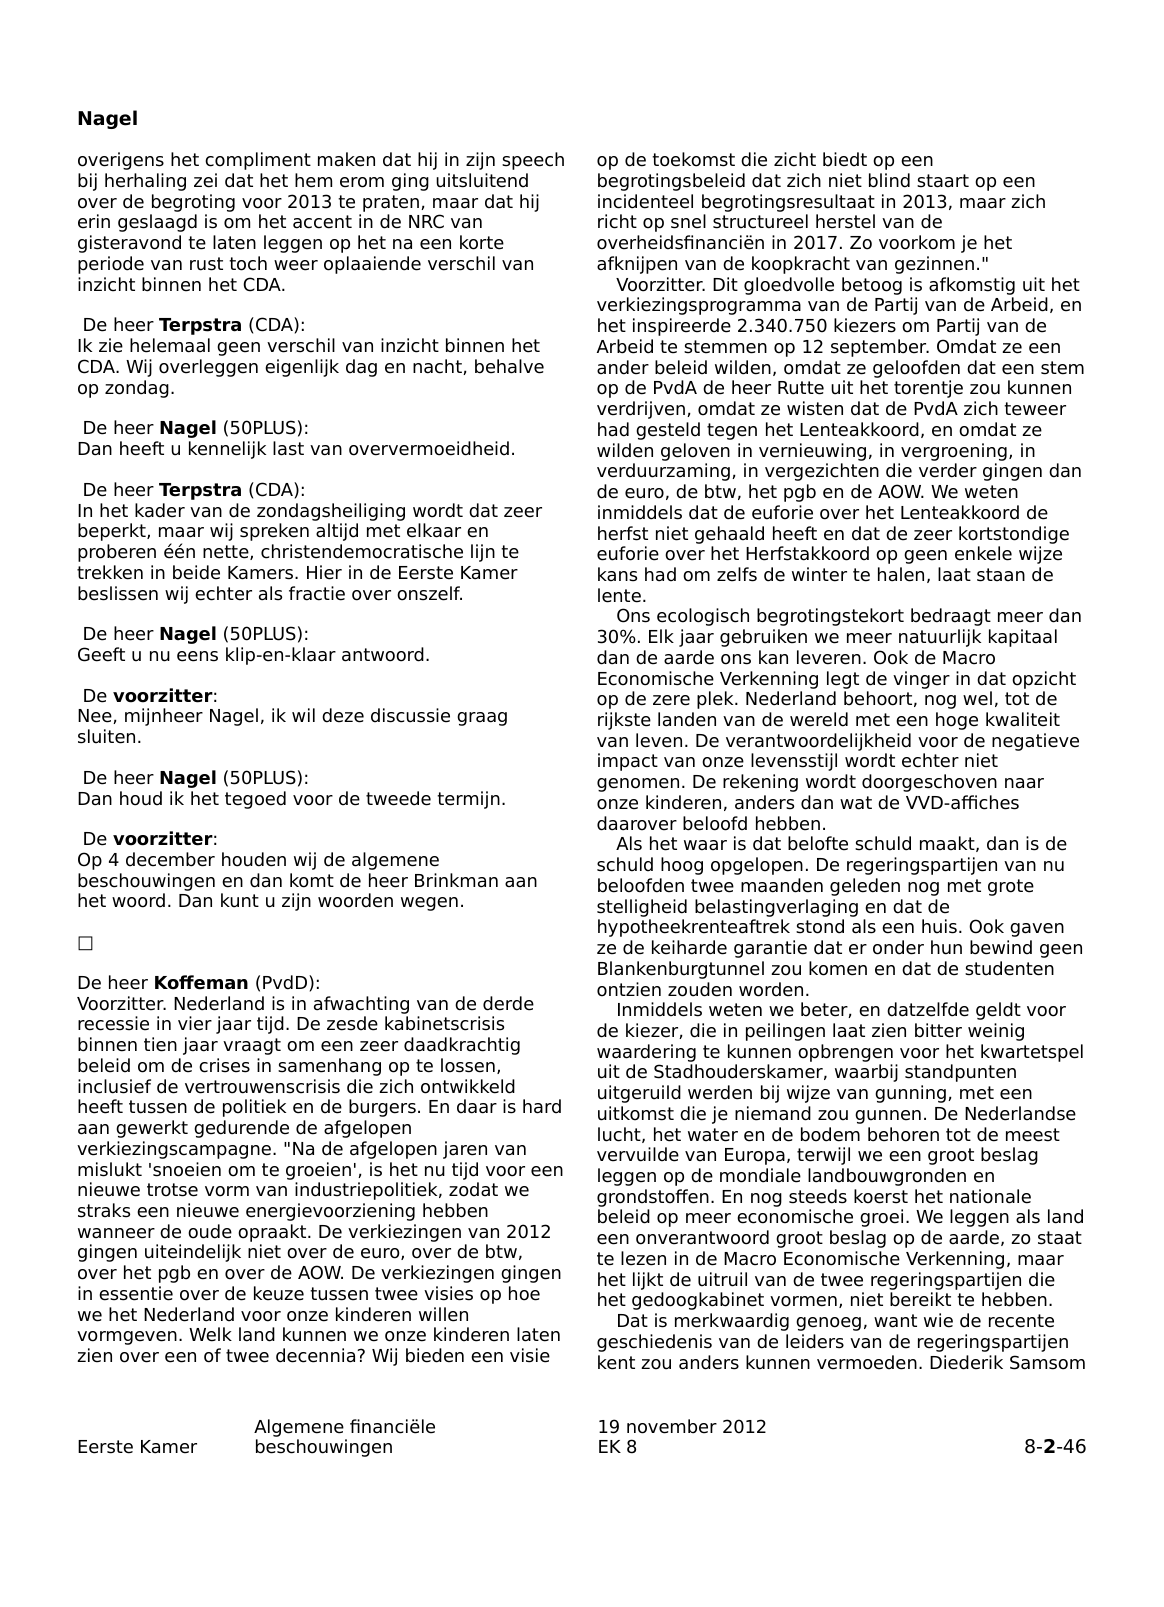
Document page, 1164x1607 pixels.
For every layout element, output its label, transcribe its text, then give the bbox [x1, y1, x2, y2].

text □ [77, 932, 567, 953]
text Nee, mijnheer Nagel, ik wil deze discussie graag sluiten. [77, 706, 567, 748]
text Voorzitter. Nederland is in afwachting van de derde recessie in vier jaar tijd. De zesde kabinetscrisis binnen tien jaar vraagt om een zeer daadkrachtig beleid om de crises in samenhang op te lossen, inclusief de vertrouwenscrisis die zich ontwikkeld heeft tussen de politiek en de burgers. En daar is hard aan gewerkt gedurende de afgelopen verkiezingscampagne. "Na de afgelopen jaren van mislukt 'snoeien om te groeien', is het nu tijd voor een nieuwe trotse vorm van industriepolitiek, zodat we straks een nieuwe energievoorziening hebben wanneer de oude opraakt. De verkiezingen van 2012 gingen uiteindelijk niet over de euro, over de btw, over het pgb en over de AOW. De verkiezingen gingen in essentie over de keuze tussen twee visies op hoe we het Nederland voor onze kinderen willen vormgeven. Welk land kunnen we onze kinderen laten zien over een of twee decennia? Wij bieden een visie [77, 993, 567, 1367]
text Op 4 december houden wij de algemene beschouwingen en dan komt de heer Brinkman aan het woord. Dan kunt u zijn woorden wegen. [77, 850, 567, 912]
text De voorzitter: [77, 686, 567, 706]
text Ons ecologisch begrotingstekort bedraagt meer dan 30%. Elk jaar gebruiken we meer natuurlijk kapitaal dan de aarde ons kan leveren. Ook de Macro Economische Verkenning legt de vinger in dat opzicht op de zere plek. Nederland behoort, nog wel, tot de rijkste landen van de wereld met een hoge kwaliteit van leven. De verantwoordelijkheid voor de negatieve impact van onze levensstijl wordt echter niet genomen. De rekening wordt doorgeschoven naar onze kinderen, anders dan wat de VVD-affiches daarover beloofd hebben. [596, 606, 1087, 834]
text De voorzitter: [77, 829, 567, 850]
text Geeft u nu eens klip-en-klaar antwoord. [77, 645, 567, 666]
text De heer Terpstra (CDA): [77, 315, 567, 336]
text In het kader van de zondagsheiliging wordt dat zeer beperkt, maar wij spreken altijd met elkaar en proberen één nette, christendemocratische lijn te trekken in beide Kamers. Hier in de Eerste Kamer beslissen wij echter als fractie over onszelf. [77, 500, 567, 604]
text De heer Koffeman (PvdD): [77, 973, 567, 993]
text Dan houd ik het tegoed voor de tweede termijn. [77, 788, 567, 809]
text De heer Nagel (50PLUS): [77, 768, 567, 788]
text De heer Nagel (50PLUS): [77, 624, 567, 645]
text Ik zie helemaal geen verschil van inzicht binnen het CDA. Wij overleggen eigenlijk dag en nacht, behalve op zondag. [77, 336, 567, 398]
text Als het waar is dat belofte schuld maakt, dan is de schuld hoog opgelopen. De regeringspartijen van nu beloofden twee maanden geleden nog met grote stelligheid belastingverlaging en dat de hypotheekrenteaftrek stond als een huis. Ook gaven ze de keiharde garantie dat er onder hun bewind geen Blankenburgtunnel zou komen en dat de studenten ontzien zouden worden. [596, 834, 1087, 1000]
text Voorzitter. Dit gloedvolle betoog is afkomstig uit het verkiezingsprogramma van de Partij van de Arbeid, en het inspireerde 2.340.750 kiezers om Partij van de Arbeid te stemmen op 12 september. Omdat ze een ander beleid wilden, omdat ze geloofden dat een stem op de PvdA de heer Rutte uit het torentje zou kunnen verdrijven, omdat ze wisten dat de PvdA zich teweer had gesteld tegen het Lenteakkoord, en omdat ze wilden geloven in vernieuwing, in vergroening, in verduurzaming, in vergezichten die verder gingen dan de euro, de btw, het pgb en de AOW. We weten inmiddels dat de euforie over het Lenteakkoord de herfst niet gehaald heeft en dat de zeer kortstondige euforie over het Herfstakkoord op geen enkele wijze kans had om zelfs de winter te halen, laat staan de lente. [596, 274, 1087, 606]
text Dat is merkwaardig genoeg, want wie de recente geschiedenis van de leiders van de regeringspartijen kent zou anders kunnen vermoeden. Diederik Samsom [596, 1311, 1087, 1373]
text Inmiddels weten we beter, en datzelfde geldt voor de kiezer, die in peilingen laat zien bitter weinig waardering te kunnen opbrengen voor het kwartetspel uit de Stadhouderskamer, waarbij standpunten uitgeruild werden bij wijze van gunning, met een uitkomst die je niemand zou gunnen. De Nederlandse lucht, het water en de bodem behoren tot de meest vervuilde van Europa, terwijl we een groot beslag leggen op de mondiale landbouwgronden en grondstoffen. En nog steeds koerst het nationale beleid op meer economische groei. We leggen als land een onverantwoord groot beslag op de aarde, zo staat te lezen in de Macro Economische Verkenning, maar het lijkt de uitruil van de twee regeringspartijen die het gedoogkabinet vormen, niet bereikt te hebben. [596, 1000, 1087, 1311]
text De heer Terpstra (CDA): [77, 480, 567, 500]
text De heer Nagel (50PLUS): [77, 418, 567, 439]
text op de toekomst die zicht biedt op een begrotingsbeleid dat zich niet blind staart op een incidenteel begrotingsresultaat in 2013, maar zich richt op snel structureel herstel van de overheidsfinanciën in 2017. Zo voorkom je het afknijpen van de koopkracht van gezinnen." [596, 150, 1087, 274]
text overigens het compliment maken dat hij in zijn speech bij herhaling zei dat het hem erom ging uitsluitend over de begroting voor 2013 te praten, maar dat hij erin geslaagd is om het accent in de NRC van gisteravond te laten leggen op het na een korte periode van rust toch weer oplaaiende verschil van inzicht binnen het CDA. [77, 150, 567, 295]
text Dan heeft u kennelijk last van oververmoeidheid. [77, 439, 567, 460]
